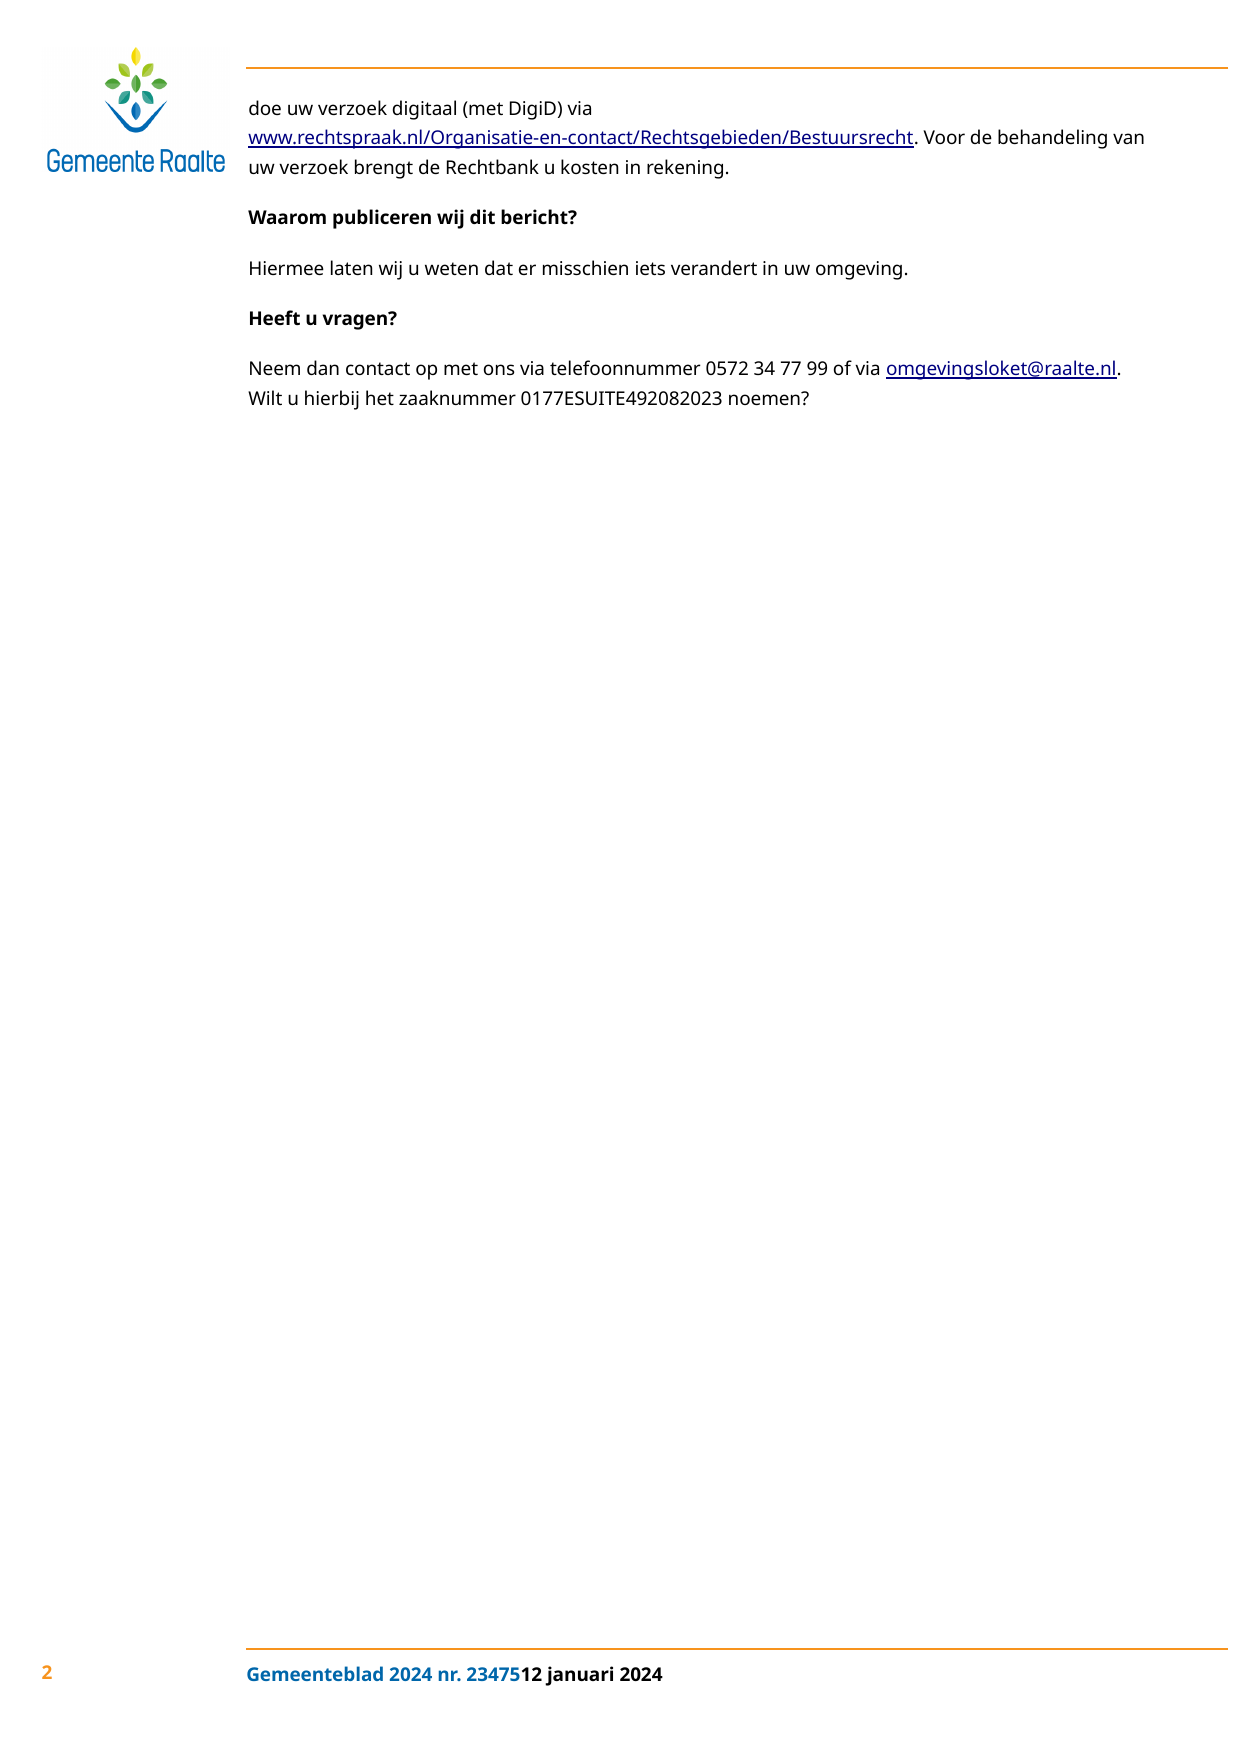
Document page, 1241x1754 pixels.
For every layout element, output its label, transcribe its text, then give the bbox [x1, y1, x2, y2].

text Heeft u vragen? [248, 305, 1152, 331]
picture [41, 47, 231, 172]
text Waarom publiceren wij dit bericht? [248, 204, 1152, 230]
text Hiermee laten wij u weten dat er misschien iets verandert in uw omgeving. [248, 255, 1152, 281]
text doe uw verzoek digitaal (met DigiD) via www.rechtspraak.nl/Organisatie-en-contact/Rechtsgebieden/Bestuursrecht. Voor de behandeling van uw verzoek brengt de Rechtbank u kosten in rekening. [248, 95, 1152, 180]
text Neem dan contact op met ons via telefoonnummer 0572 34 77 99 of via omgevingsloket@raalte.nl. Wilt u hierbij het zaaknummer 0177ESUITE492082023 noemen? [248, 356, 1152, 411]
